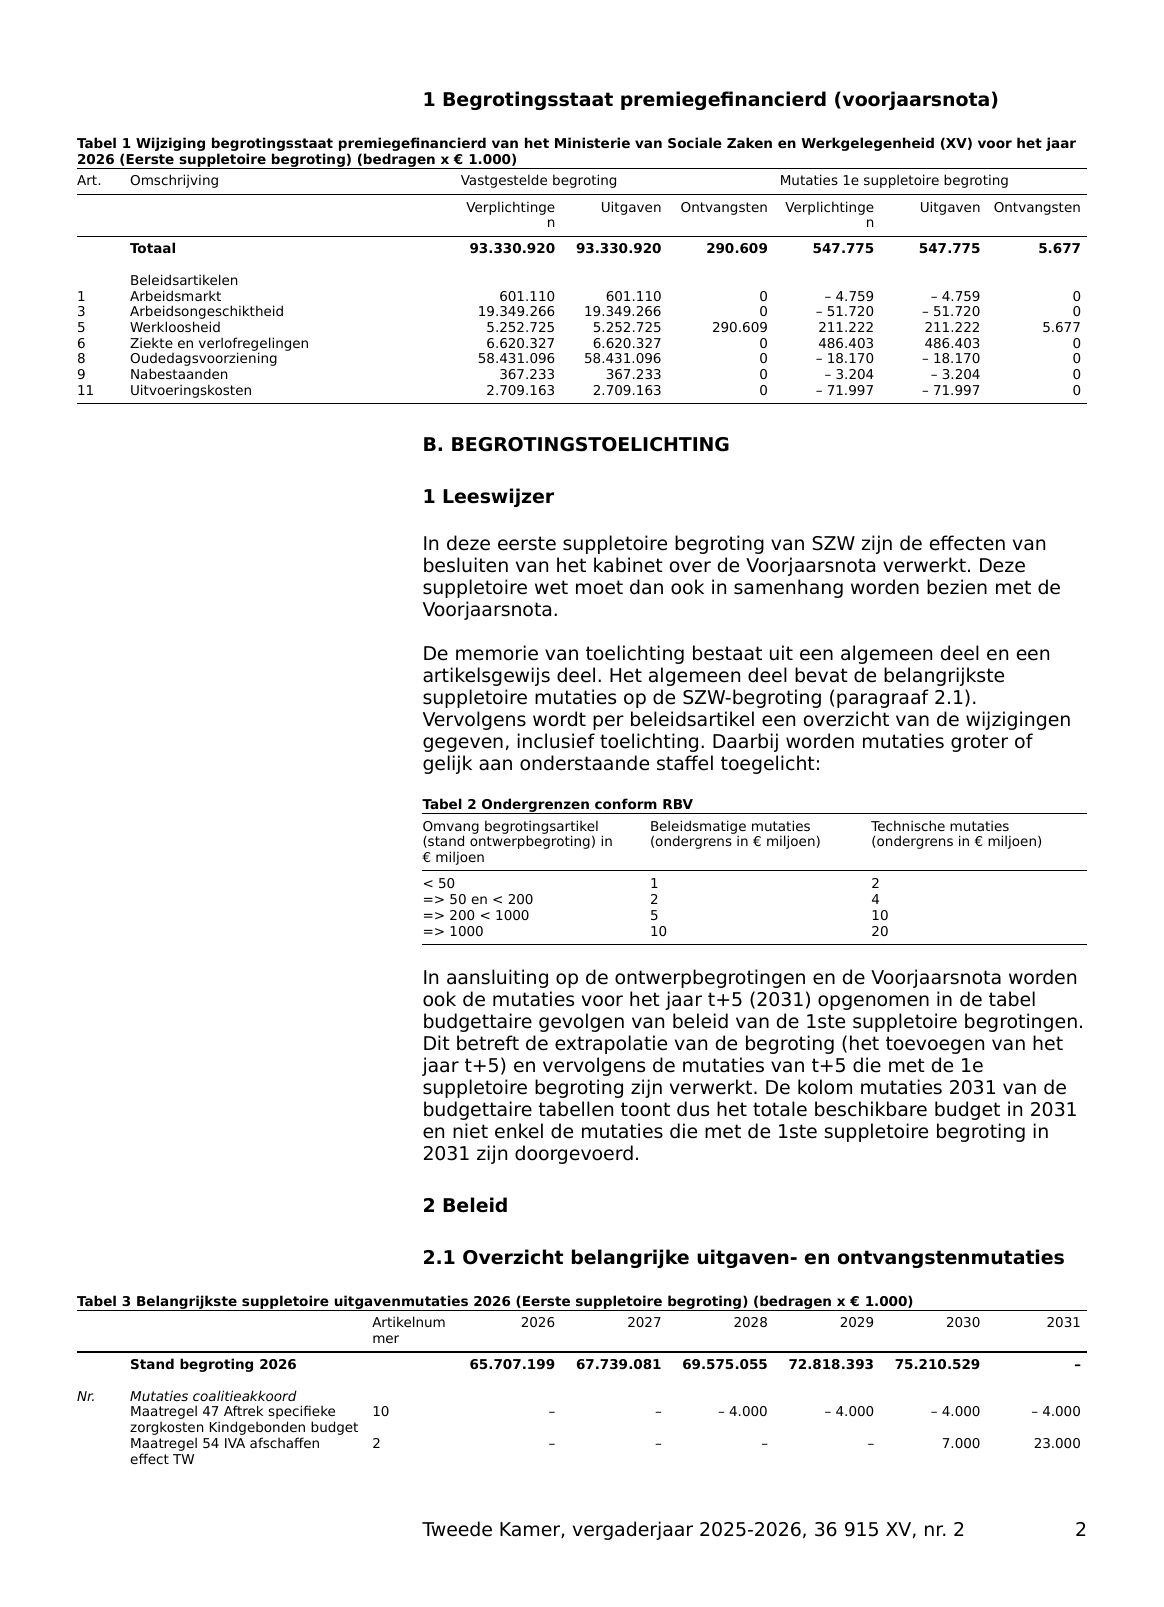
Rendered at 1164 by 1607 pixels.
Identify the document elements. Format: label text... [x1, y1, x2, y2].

table_cell [77, 1436, 124, 1467]
table_cell 2027 [561, 1311, 667, 1351]
table_cell 5.677 [986, 237, 1087, 257]
table_cell [986, 1373, 1087, 1388]
table_cell – [774, 1436, 880, 1467]
table_cell Ziekte en verlofregelingen [124, 336, 455, 351]
table_cell [880, 1389, 986, 1404]
table_cell 547.775 [774, 237, 880, 257]
table_cell [561, 257, 667, 273]
table_cell – 51.720 [774, 304, 880, 320]
table_cell 5.252.725 [455, 320, 561, 336]
table_cell 0 [986, 367, 1087, 383]
table_cell [124, 1373, 366, 1388]
table_cell [366, 1389, 455, 1404]
table_cell [986, 273, 1087, 288]
table_cell 367.233 [561, 367, 667, 383]
table_cell 72.818.393 [774, 1353, 880, 1373]
table_cell 486.403 [774, 336, 880, 351]
table_cell – 4.000 [986, 1404, 1087, 1436]
table_header Tabel 1 Wijziging begrotingsstaat premiegefinancierd van het Ministerie van Sociale Zaken en Werkgelegenheid (XV) voor het jaar 2026 (Eerste suppletoire begroting) (bedragen x € 1.000) [77, 136, 1087, 167]
table_cell [77, 237, 124, 257]
table_cell 2.709.163 [561, 383, 667, 403]
table_cell => 50 en < 200 [422, 892, 644, 908]
table_cell – 4.000 [774, 1404, 880, 1436]
table_cell 65.707.199 [455, 1353, 561, 1373]
table_cell < 50 [422, 871, 644, 892]
table_cell [774, 1389, 880, 1404]
table_cell 9 [77, 367, 124, 383]
table_cell – 4.759 [774, 289, 880, 304]
table_cell [77, 1373, 124, 1388]
table_cell – [667, 1436, 773, 1467]
table_cell 0 [667, 351, 773, 367]
table_cell – [455, 1404, 561, 1436]
table_cell 211.222 [880, 320, 986, 336]
table_cell 19.349.266 [455, 304, 561, 320]
table_cell [77, 1311, 124, 1351]
subtitle 2 Beleid [422, 1195, 1087, 1217]
table_cell [77, 195, 124, 236]
table_cell – [455, 1436, 561, 1467]
table_cell Maatregel 54 IVA afschaffen effect TW [124, 1436, 366, 1467]
table_cell 0 [986, 304, 1087, 320]
table_cell [880, 273, 986, 288]
table_cell 93.330.920 [561, 237, 667, 257]
table_cell Omschrijving [124, 169, 455, 194]
table_cell – 4.000 [880, 1404, 986, 1436]
subtitle 2.1 Overzicht belangrijke uitgaven- en ontvangstenmutaties [422, 1247, 1087, 1269]
table_cell Technische mutaties (ondergrens in € miljoen) [865, 814, 1087, 870]
table_cell [455, 273, 561, 288]
table_cell Beleidsartikelen [124, 273, 455, 288]
table_cell Omvang begrotingsartikel (stand ontwerpbegroting) in € miljoen [422, 814, 644, 870]
table_cell Vastgestelde begroting [455, 169, 773, 194]
table_cell 5.677 [986, 320, 1087, 336]
table_cell Werkloosheid [124, 320, 455, 336]
table_cell [366, 1353, 455, 1373]
table_cell 3 [77, 304, 124, 320]
table_cell [77, 273, 124, 288]
table_cell Arbeidsmarkt [124, 289, 455, 304]
table_cell 2 [644, 892, 865, 908]
text De memorie van toelichting bestaat uit een algemeen deel en een artikelsgewijs deel. Het algemeen deel bevat de belangrijkste suppletoire mutaties op de SZW-begroting (paragraaf 2.1). Vervolgens wordt per beleidsartikel een overzicht van de wijzigingen gegeven, inclusief toelichting. Daarbij worden mutaties groter of gelijk aan onderstaande staffel toegelicht: [422, 643, 1087, 775]
table_cell [455, 1389, 561, 1404]
table_cell Verplichtingen [774, 195, 880, 236]
table_cell 547.775 [880, 237, 986, 257]
table_cell 93.330.920 [455, 237, 561, 257]
table_cell Nabestaanden [124, 367, 455, 383]
table_cell [774, 273, 880, 288]
table_cell 0 [986, 336, 1087, 351]
table_cell 601.110 [455, 289, 561, 304]
table_cell 2031 [986, 1311, 1087, 1351]
table_cell [561, 273, 667, 288]
table_cell – 4.000 [667, 1404, 773, 1436]
table_cell – [986, 1353, 1087, 1373]
table_cell – 71.997 [880, 383, 986, 403]
text In aansluiting op de ontwerpbegrotingen en de Voorjaarsnota worden ook de mutaties voor het jaar t+5 (2031) opgenomen in de tabel budgettaire gevolgen van beleid van de 1ste suppletoire begrotingen. Dit betreft de extrapolatie van de begroting (het toevoegen van het jaar t+5) en vervolgens de mutaties van t+5 die met de 1e suppletoire begroting zijn verwerkt. De kolom mutaties 2031 van de budgettaire tabellen toont dus het totale beschikbare budget in 2031 en niet enkel de mutaties die met de 1ste suppletoire begroting in 2031 zijn doorgevoerd. [422, 967, 1087, 1165]
table_cell [366, 1373, 455, 1388]
table_cell Beleidsmatige mutaties (ondergrens in € miljoen) [644, 814, 865, 870]
table_cell 8 [77, 351, 124, 367]
table_cell 7.000 [880, 1436, 986, 1467]
table_cell 0 [667, 336, 773, 351]
table_cell – 4.759 [880, 289, 986, 304]
table_cell 2 [865, 871, 1087, 892]
table_cell – 18.170 [774, 351, 880, 367]
table_cell – 3.204 [774, 367, 880, 383]
table_cell Oudedagsvoorziening [124, 351, 455, 367]
table_cell 6.620.327 [561, 336, 667, 351]
table_cell 2028 [667, 1311, 773, 1351]
table_cell [77, 1404, 124, 1436]
table_cell Uitvoeringskosten [124, 383, 455, 403]
table_cell [986, 1389, 1087, 1404]
table_cell [667, 273, 773, 288]
table_cell 67.739.081 [561, 1353, 667, 1373]
table_cell 0 [986, 289, 1087, 304]
table_cell 10 [865, 908, 1087, 923]
table_cell 0 [986, 383, 1087, 403]
table_cell 2029 [774, 1311, 880, 1351]
table_cell 4 [865, 892, 1087, 908]
table_cell [77, 257, 124, 273]
table_cell Maatregel 47 Aftrek specifieke zorgkosten Kindgebonden budget [124, 1404, 366, 1436]
table_cell 5 [77, 320, 124, 336]
table_cell => 200 < 1000 [422, 908, 644, 923]
table_cell – [561, 1404, 667, 1436]
table_cell [124, 195, 455, 236]
table_cell Ontvangsten [667, 195, 773, 236]
table_cell Stand begroting 2026 [124, 1353, 366, 1373]
table_cell 10 [644, 923, 865, 944]
table_cell Arbeidsongeschiktheid [124, 304, 455, 320]
table_cell Uitgaven [880, 195, 986, 236]
table_cell 19.349.266 [561, 304, 667, 320]
table_cell [77, 1353, 124, 1373]
table_cell [880, 257, 986, 273]
table_cell – 71.997 [774, 383, 880, 403]
table_cell 0 [667, 289, 773, 304]
table_cell 10 [366, 1404, 455, 1436]
table_cell 58.431.096 [455, 351, 561, 367]
table_cell Mutaties coalitieakkoord [124, 1389, 366, 1404]
table_header Tabel 3 Belangrijkste suppletoire uitgavenmutaties 2026 (Eerste suppletoire begroting) (bedragen x € 1.000) [77, 1294, 1087, 1309]
table_cell 5 [644, 908, 865, 923]
subtitle 1 Begrotingsstaat premiegefinancierd (voorjaarsnota) [422, 89, 1087, 111]
table_cell Verplichtingen [455, 195, 561, 236]
table_cell Ontvangsten [986, 195, 1087, 236]
table_cell [455, 1373, 561, 1388]
table_cell 601.110 [561, 289, 667, 304]
table_cell [667, 257, 773, 273]
table_cell [880, 1373, 986, 1388]
table_cell 290.609 [667, 320, 773, 336]
subtitle B. BEGROTINGSTOELICHTING [422, 434, 1087, 456]
table_cell 2030 [880, 1311, 986, 1351]
table_cell 5.252.725 [561, 320, 667, 336]
table_cell 0 [667, 367, 773, 383]
table_cell 367.233 [455, 367, 561, 383]
table_cell 2 [366, 1436, 455, 1467]
table_cell [124, 1311, 366, 1351]
table_cell [124, 257, 455, 273]
table_cell 290.609 [667, 237, 773, 257]
table_cell 486.403 [880, 336, 986, 351]
table_cell Art. [77, 169, 124, 194]
table_cell [561, 1389, 667, 1404]
table_cell 11 [77, 383, 124, 403]
table_cell – [561, 1436, 667, 1467]
table_cell 2.709.163 [455, 383, 561, 403]
table_cell [561, 1373, 667, 1388]
table_cell 1 [644, 871, 865, 892]
table_cell 75.210.529 [880, 1353, 986, 1373]
table_cell 0 [667, 304, 773, 320]
table_cell 58.431.096 [561, 351, 667, 367]
table_cell Uitgaven [561, 195, 667, 236]
subtitle 1 Leeswijzer [422, 486, 1087, 508]
table_cell 211.222 [774, 320, 880, 336]
table_cell [667, 1373, 773, 1388]
table_cell => 1000 [422, 923, 644, 944]
table_cell Artikelnummer [366, 1311, 455, 1351]
table_cell 0 [986, 351, 1087, 367]
table_cell 20 [865, 923, 1087, 944]
table_cell [774, 1373, 880, 1388]
table_cell – 18.170 [880, 351, 986, 367]
table_header Tabel 2 Ondergrenzen conform RBV [422, 797, 1087, 813]
table_cell – 51.720 [880, 304, 986, 320]
table_cell 69.575.055 [667, 1353, 773, 1373]
table_cell – 3.204 [880, 367, 986, 383]
text In deze eerste suppletoire begroting van SZW zijn de effecten van besluiten van het kabinet over de Voorjaarsnota verwerkt. Deze suppletoire wet moet dan ook in samenhang worden bezien met de Voorjaarsnota. [422, 533, 1087, 621]
table_cell [986, 257, 1087, 273]
table_cell 23.000 [986, 1436, 1087, 1467]
table_cell 0 [667, 383, 773, 403]
table_cell 6 [77, 336, 124, 351]
table_cell 6.620.327 [455, 336, 561, 351]
table_cell 1 [77, 289, 124, 304]
table_cell [774, 257, 880, 273]
table_cell Totaal [124, 237, 455, 257]
table_cell 2026 [455, 1311, 561, 1351]
table_cell Mutaties 1e suppletoire begroting [774, 169, 1087, 194]
table_cell Nr. [77, 1389, 124, 1404]
table_cell [455, 257, 561, 273]
table_cell [667, 1389, 773, 1404]
